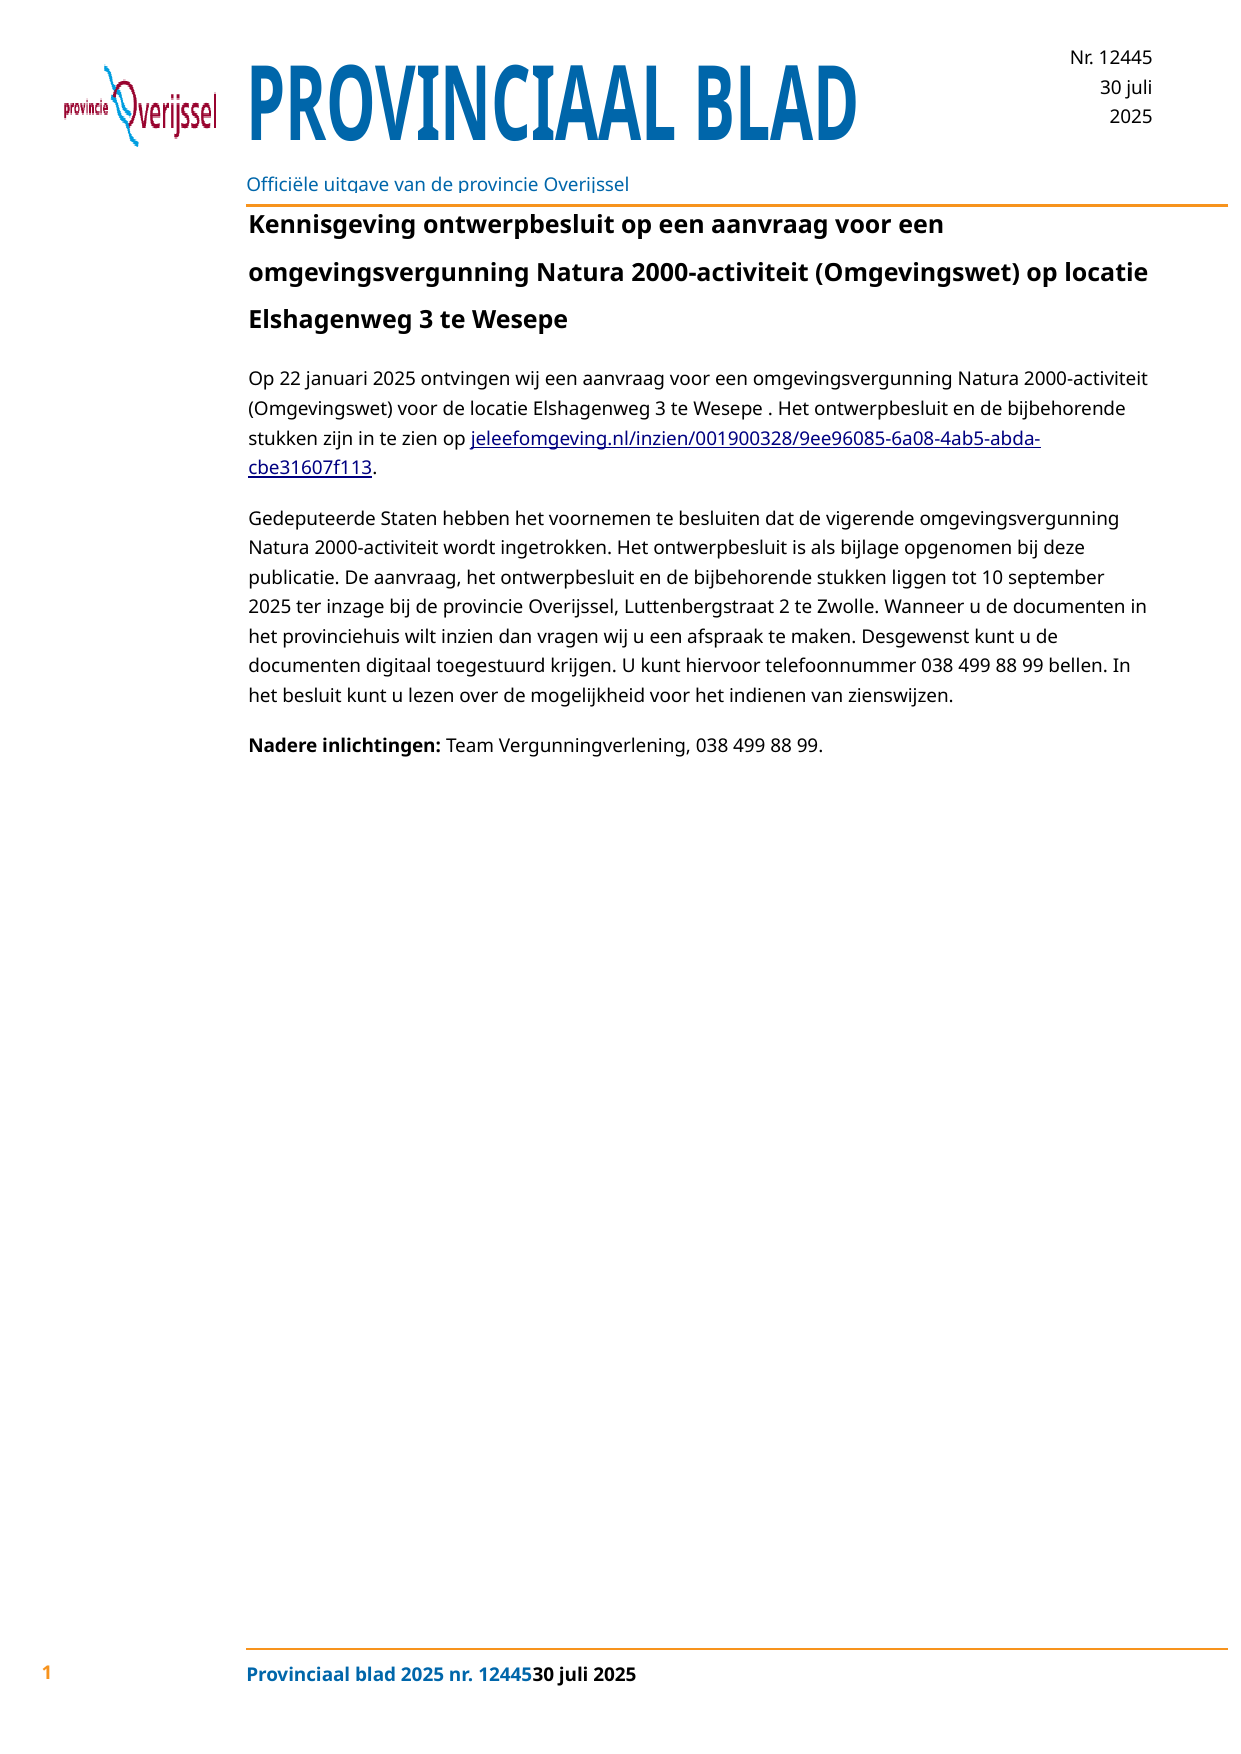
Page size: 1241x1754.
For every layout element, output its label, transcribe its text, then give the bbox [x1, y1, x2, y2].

text Nadere inlichtingen: Team Vergunningverlening, 038 499 88 99. [248, 733, 1152, 758]
text Op 22 januari 2025 ontvingen wij een aanvraag voor een omgevingsvergunning Natura 2000-activiteit (Omgevingswet) voor de locatie Elshagenweg 3 te Wesepe . Het ontwerpbesluit en de bijbehorende stukken zijn in te zien op jeleefomgeving.nl/inzien/001900328/9ee96085-6a08-4ab5-abda-cbe31607f113. [248, 366, 1152, 480]
picture [41, 47, 231, 172]
text Kennisgeving ontwerpbesluit op een aanvraag voor een omgevingsvergunning Natura 2000-activiteit (Omgevingswet) op locatie Elshagenweg 3 te Wesepe [248, 207, 1152, 336]
text Gedeputeerde Staten hebben het voornemen te besluiten dat de vigerende omgevingsvergunning Natura 2000-activiteit wordt ingetrokken. Het ontwerpbesluit is als bijlage opgenomen bij deze publicatie. De aanvraag, het ontwerpbesluit en de bijbehorende stukken liggen tot 10 september 2025 ter inzage bij de provincie Overijssel, Luttenbergstraat 2 te Zwolle. Wanneer u de documenten in het provinciehuis wilt inzien dan vragen wij u een afspraak te maken. Desgewenst kunt u de documenten digitaal toegestuurd krijgen. U kunt hiervoor telefoonnummer 038 499 88 99 bellen. In het besluit kunt u lezen over de mogelijkheid voor het indienen van zienswijzen. [248, 505, 1152, 708]
